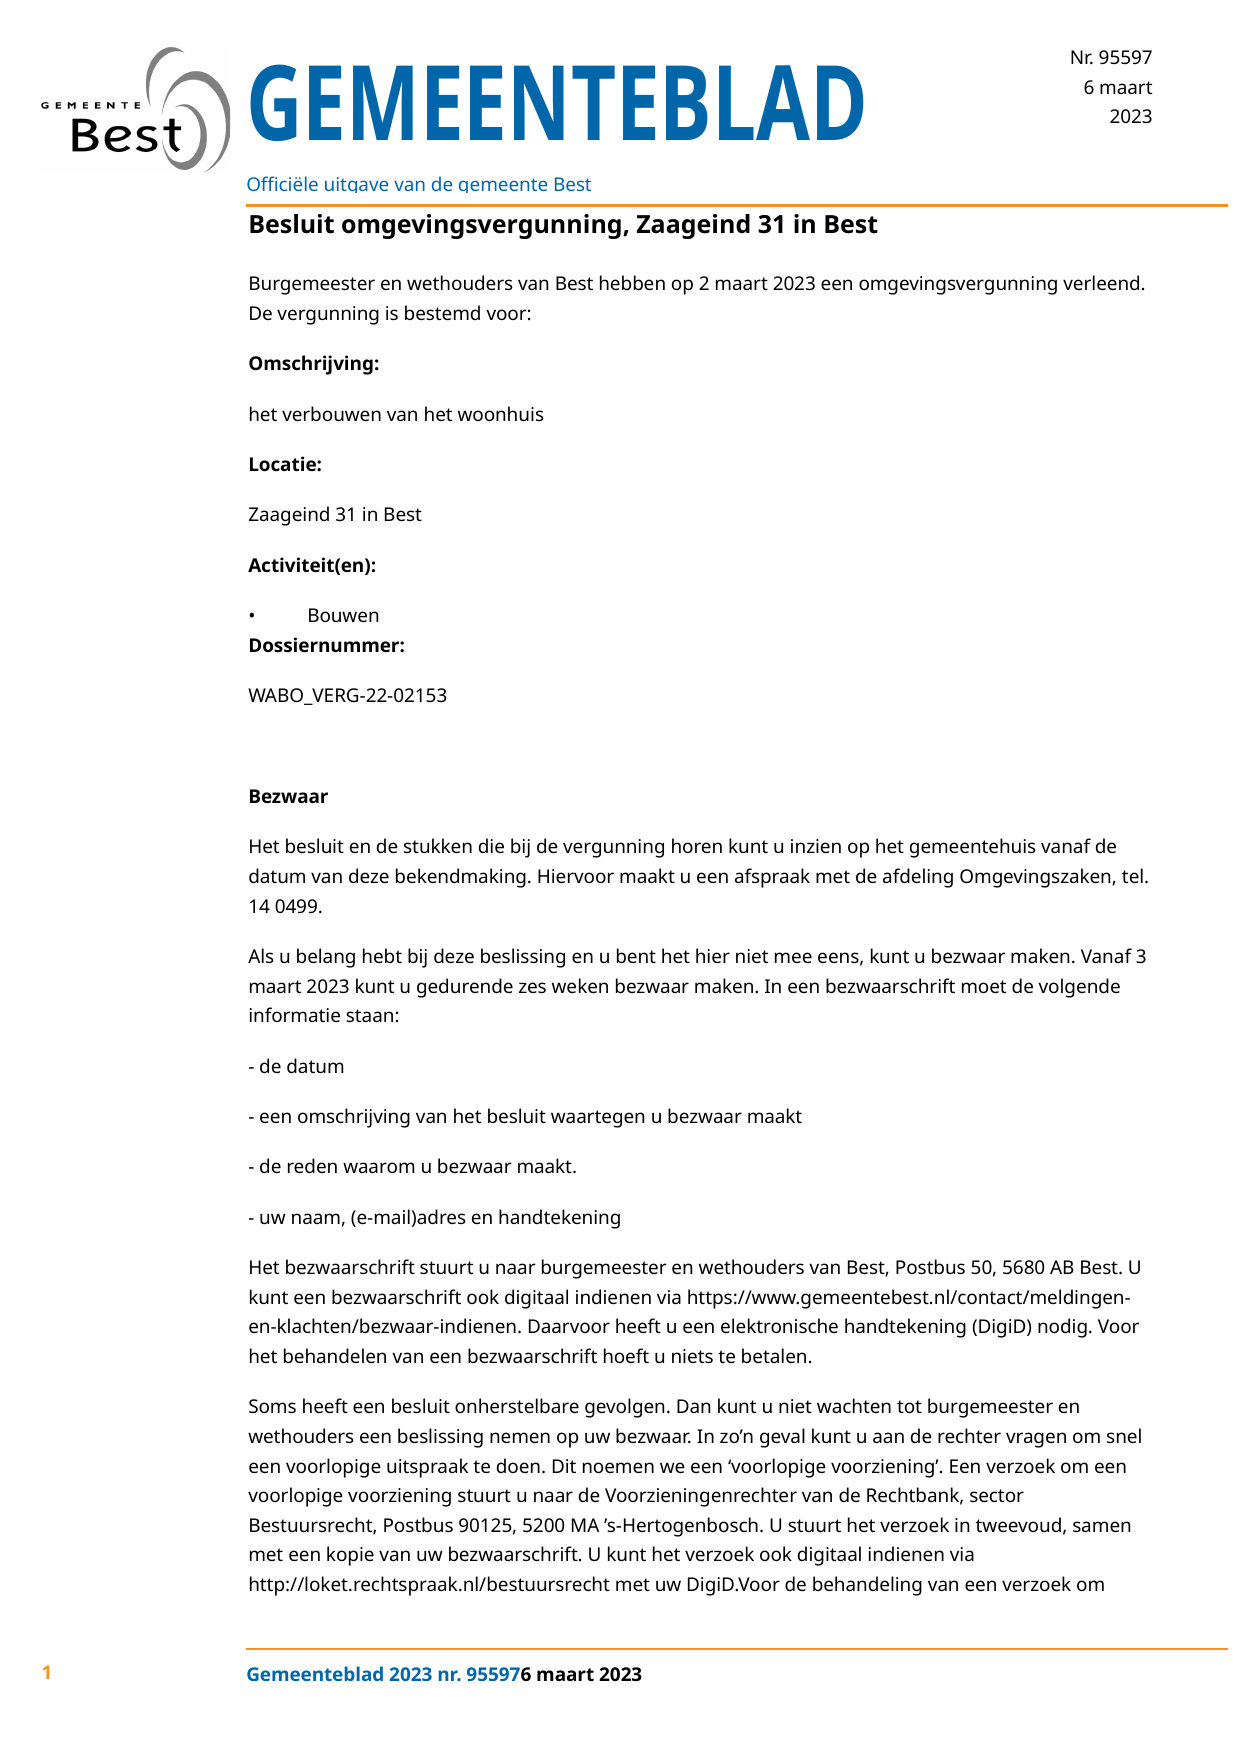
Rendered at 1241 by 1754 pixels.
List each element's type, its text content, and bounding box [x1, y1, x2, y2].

text Soms heeft een besluit onherstelbare gevolgen. Dan kunt u niet wachten tot burgemeester en wethouders een beslissing nemen op uw bezwaar. In zo’n geval kunt u aan de rechter vragen om snel een voorlopige uitspraak te doen. Dit noemen we een ‘voorlopige voorziening’. Een verzoek om een voorlopige voorziening stuurt u naar de Voorzieningenrechter van de Rechtbank, sector Bestuursrecht, Postbus 90125, 5200 MA ’s-Hertogenbosch. U stuurt het verzoek in tweevoud, samen met een kopie van uw bezwaarschrift. U kunt het verzoek ook digitaal indienen via http://loket.rechtspraak.nl/bestuursrecht met uw DigiD.Voor de behandeling van een verzoek om [248, 1394, 1152, 1597]
picture [41, 47, 231, 172]
text Het besluit en de stukken die bij de vergunning horen kunt u inzien op het gemeentehuis vanaf de datum van deze bekendmaking. Hiervoor maakt u een afspraak met de afdeling Omgevingszaken, tel. 14 0499. [248, 834, 1152, 918]
text Omschrijving: [248, 350, 1152, 376]
text Bezwaar [248, 783, 1152, 809]
text Activiteit(en): [248, 552, 1152, 578]
list Bouwen [248, 602, 1152, 628]
text Besluit omgevingsvergunning, Zaageind 31 in Best [248, 207, 1152, 241]
text - de reden waarom u bezwaar maakt. [248, 1154, 1152, 1179]
text het verbouwen van het woonhuis [248, 401, 1152, 426]
text - een omschrijving van het besluit waartegen u bezwaar maakt [248, 1103, 1152, 1129]
text WABO_VERG-22-02153 [248, 682, 1152, 708]
text - de datum [248, 1053, 1152, 1078]
text Zaageind 31 in Best [248, 502, 1152, 527]
text - uw naam, (e-mail)adres en handtekening [248, 1204, 1152, 1230]
text Het bezwaarschrift stuurt u naar burgemeester en wethouders van Best, Postbus 50, 5680 AB Best. U kunt een bezwaarschrift ook digitaal indienen via https://www.gemeentebest.nl/contact/meldingen-en-klachten/bezwaar-indienen. Daarvoor heeft u een elektronische handtekening (DigiD) nodig. Voor het behandelen van een bezwaarschrift hoeft u niets te betalen. [248, 1254, 1152, 1369]
text Locatie: [248, 451, 1152, 477]
text Dossiernummer: [248, 632, 1152, 658]
text Als u belang hebt bij deze beslissing en u bent het hier niet mee eens, kunt u bezwaar maken. Vanaf 3 maart 2023 kunt u gedurende zes weken bezwaar maken. In een bezwaarschrift moet de volgende informatie staan: [248, 943, 1152, 1028]
text Burgemeester en wethouders van Best hebben op 2 maart 2023 een omgevingsvergunning verleend. De vergunning is bestemd voor: [248, 270, 1152, 326]
